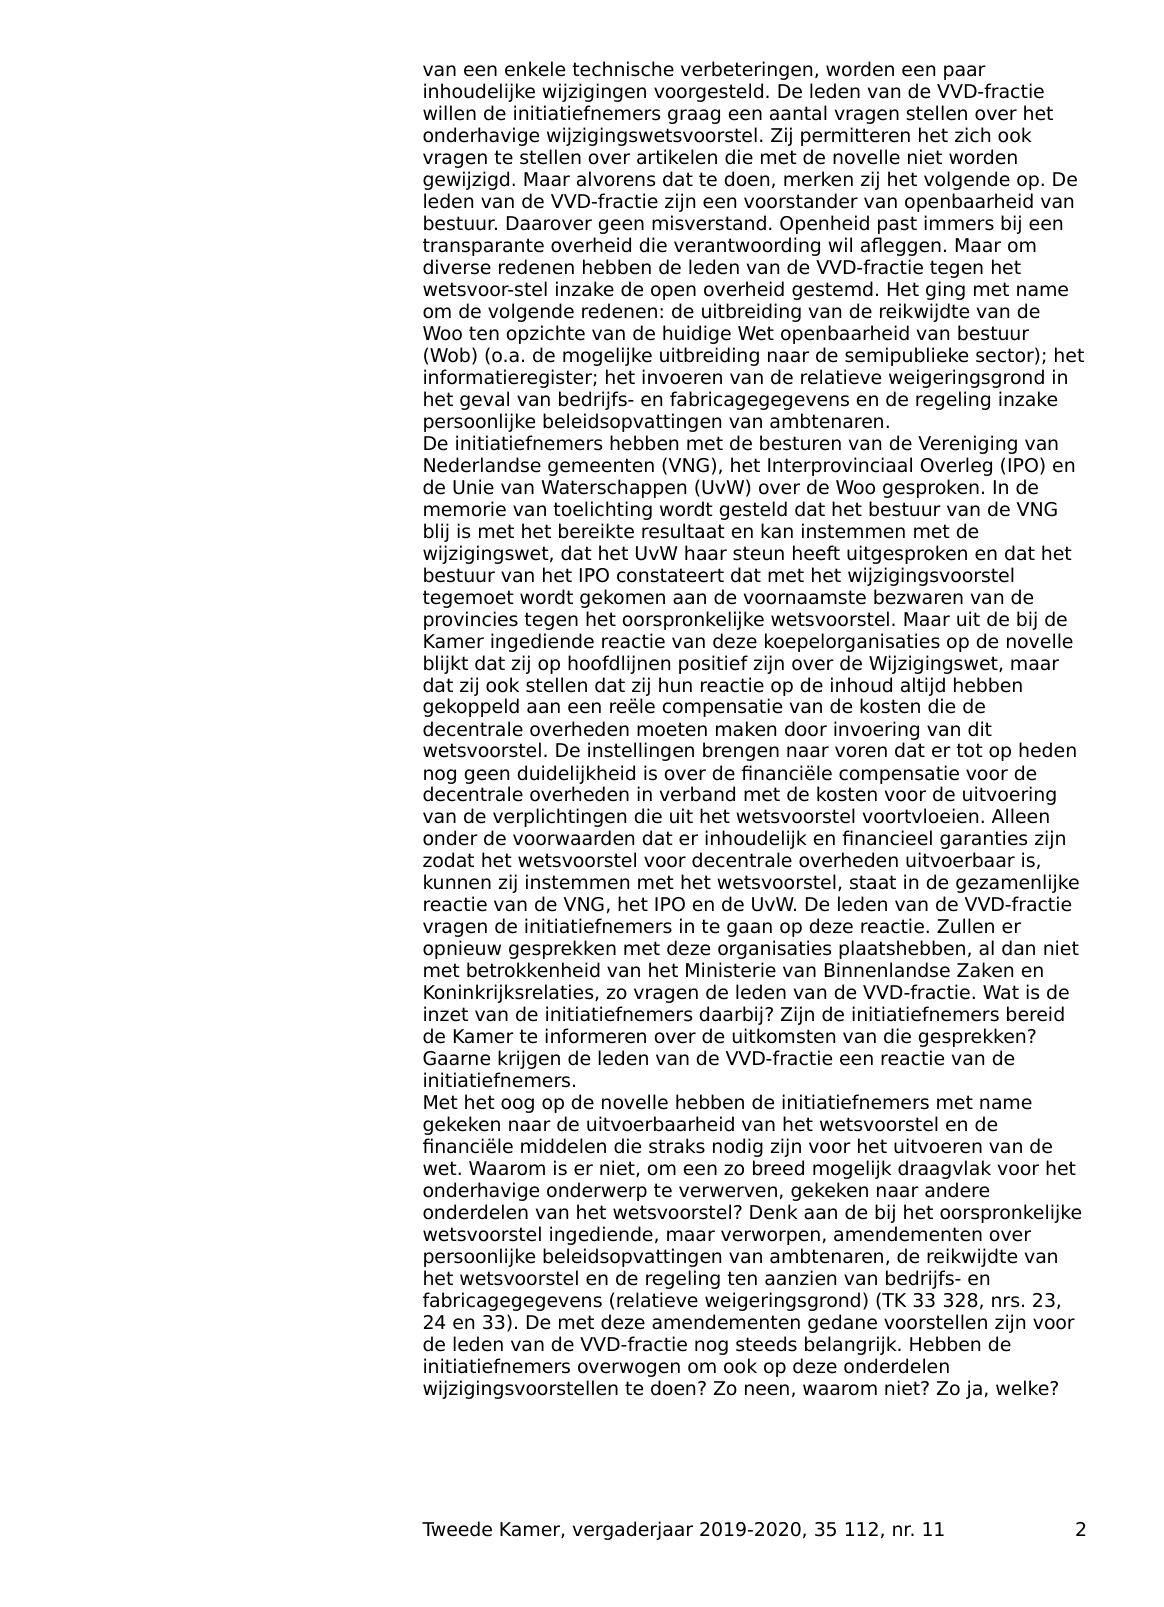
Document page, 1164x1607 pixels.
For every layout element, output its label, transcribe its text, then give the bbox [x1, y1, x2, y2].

text van een enkele technische verbeteringen, worden een paar inhoudelijke wijzigingen voorgesteld. De leden van de VVD-fractie willen de initiatiefnemers graag een aantal vragen stellen over het onderhavige wijzigingswetsvoorstel. Zij permitteren het zich ook vragen te stellen over artikelen die met de novelle niet worden gewijzigd. Maar alvorens dat te doen, merken zij het volgende op. De leden van de VVD-fractie zijn een voorstander van openbaarheid van bestuur. Daarover geen misverstand. Openheid past immers bij een transparante overheid die verantwoording wil afleggen. Maar om diverse redenen hebben de leden van de VVD-fractie tegen het wetsvoor-stel inzake de open overheid gestemd. Het ging met name om de volgende redenen: de uitbreiding van de reikwijdte van de Woo ten opzichte van de huidige Wet openbaarheid van bestuur (Wob) (o.a. de mogelijke uitbreiding naar de semipublieke sector); het informatieregister; het invoeren van de relatieve weigeringsgrond in het geval van bedrijfs- en fabricagegegevens en de regeling inzake persoonlijke beleidsopvattingen van ambtenaren. [422, 59, 1087, 433]
text Met het oog op de novelle hebben de initiatiefnemers met name gekeken naar de uitvoerbaarheid van het wetsvoorstel en de financiële middelen die straks nodig zijn voor het uitvoeren van de wet. Waarom is er niet, om een zo breed mogelijk draagvlak voor het onderhavige onderwerp te verwerven, gekeken naar andere onderdelen van het wetsvoorstel? Denk aan de bij het oorspronkelijke wetsvoorstel ingediende, maar verworpen, amendementen over persoonlijke beleidsopvattingen van ambtenaren, de reikwijdte van het wetsvoorstel en de regeling ten aanzien van bedrijfs- en fabricagegegevens (relatieve weigeringsgrond) (TK 33 328, nrs. 23, 24 en 33). De met deze amendementen gedane voorstellen zijn voor de leden van de VVD-fractie nog steeds belangrijk. Hebben de initiatiefnemers overwogen om ook op deze onderdelen wijzigingsvoorstellen te doen? Zo neen, waarom niet? Zo ja, welke? [422, 1092, 1087, 1400]
text De initiatiefnemers hebben met de besturen van de Vereniging van Nederlandse gemeenten (VNG), het Interprovinciaal Overleg (IPO) en de Unie van Waterschappen (UvW) over de Woo gesproken. In de memorie van toelichting wordt gesteld dat het bestuur van de VNG blij is met het bereikte resultaat en kan instemmen met de wijzigingswet, dat het UvW haar steun heeft uitgesproken en dat het bestuur van het IPO constateert dat met het wijzigingsvoorstel tegemoet wordt gekomen aan de voornaamste bezwaren van de provincies tegen het oorspronkelijke wetsvoorstel. Maar uit de bij de Kamer ingediende reactie van deze koepelorganisaties op de novelle blijkt dat zij op hoofdlijnen positief zijn over de Wijzigingswet, maar dat zij ook stellen dat zij hun reactie op de inhoud altijd hebben gekoppeld aan een reële compensatie van de kosten die de decentrale overheden moeten maken door invoering van dit wetsvoorstel. De instellingen brengen naar voren dat er tot op heden nog geen duidelijkheid is over de financiële compensatie voor de decentrale overheden in verband met de kosten voor de uitvoering van de verplichtingen die uit het wetsvoorstel voortvloeien. Alleen onder de voorwaarden dat er inhoudelijk en financieel garanties zijn zodat het wetsvoorstel voor decentrale overheden uitvoerbaar is, kunnen zij instemmen met het wetsvoorstel, staat in de gezamenlijke reactie van de VNG, het IPO en de UvW. De leden van de VVD-fractie vragen de initiatiefnemers in te gaan op deze reactie. Zullen er opnieuw gesprekken met deze organisaties plaatshebben, al dan niet met betrokkenheid van het Ministerie van Binnenlandse Zaken en Koninkrijksrelaties, zo vragen de leden van de VVD-fractie. Wat is de inzet van de initiatiefnemers daarbij? Zijn de initiatiefnemers bereid de Kamer te informeren over de uitkomsten van die gesprekken? Gaarne krijgen de leden van de VVD-fractie een reactie van de initiatiefnemers. [422, 433, 1087, 1092]
